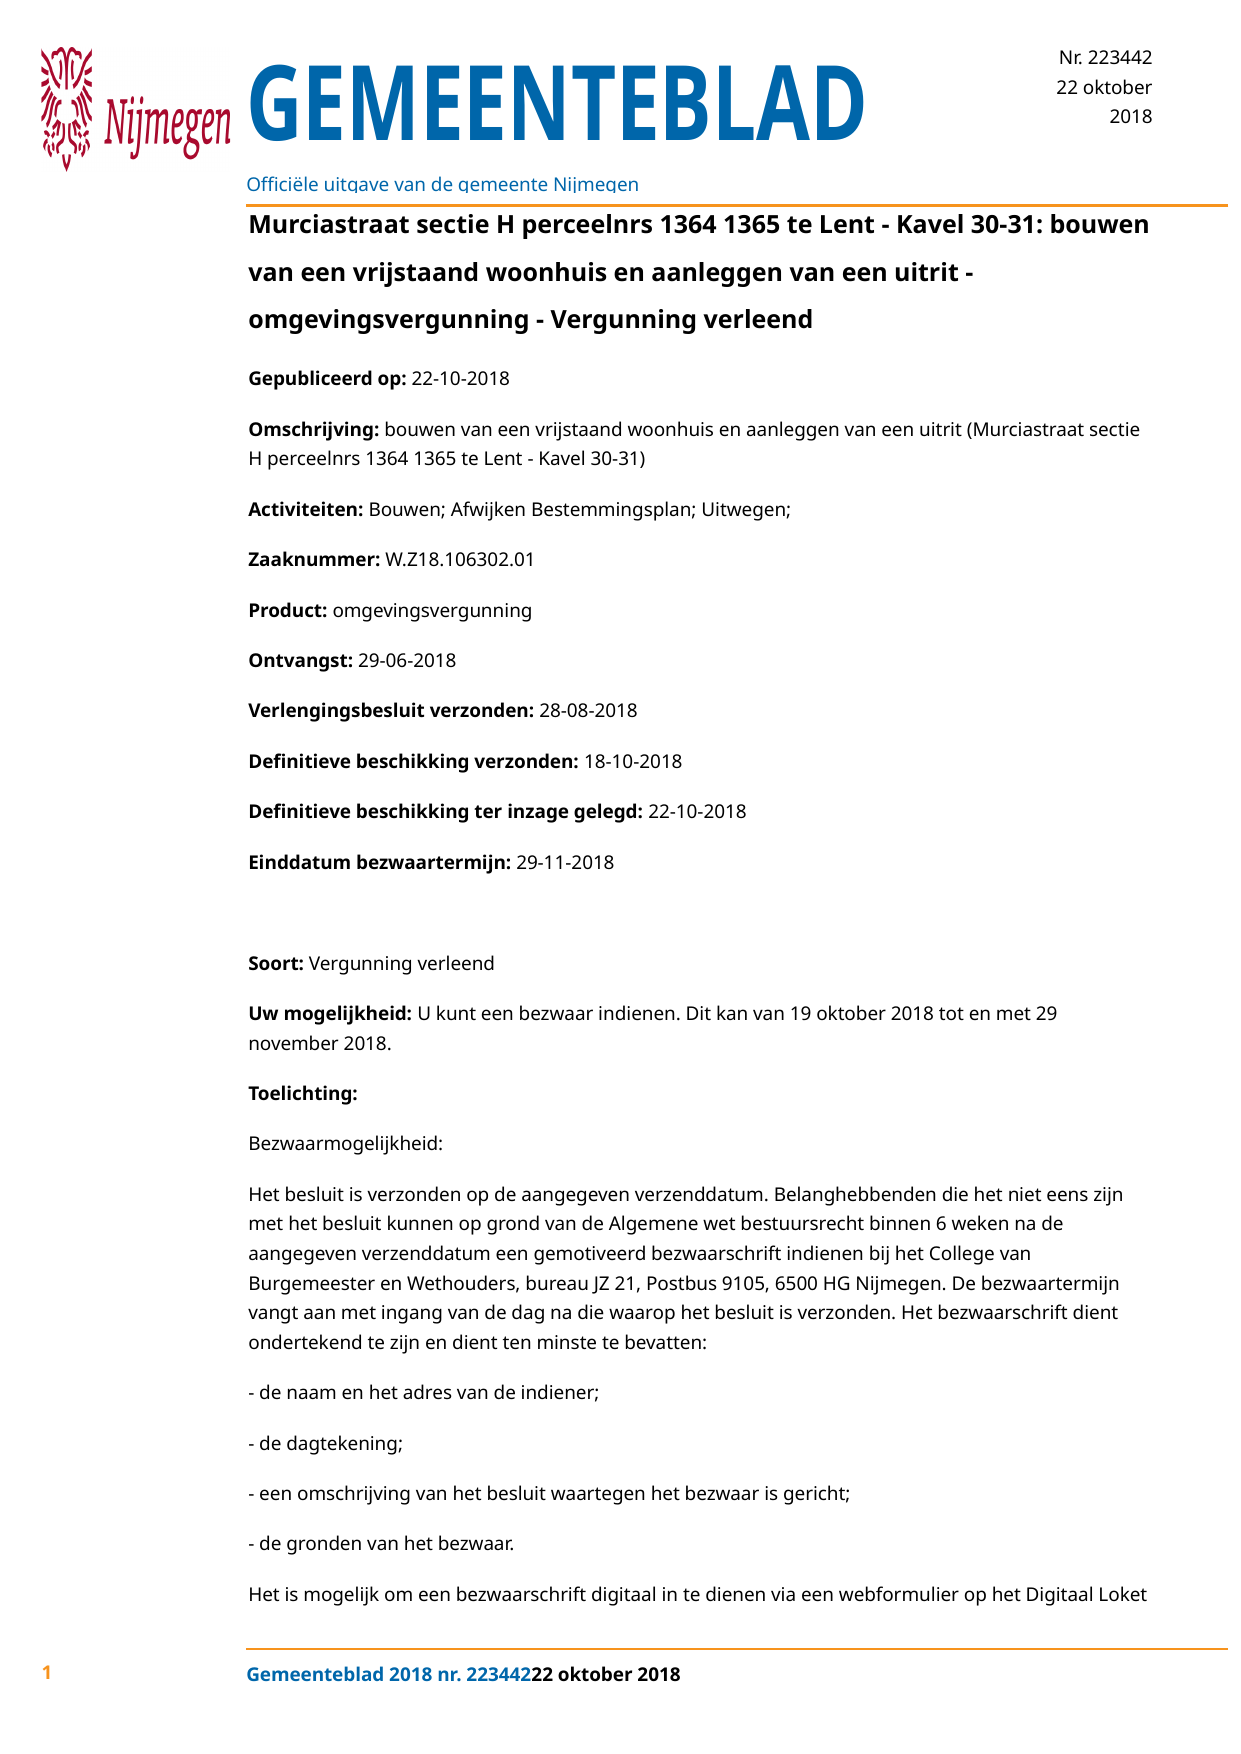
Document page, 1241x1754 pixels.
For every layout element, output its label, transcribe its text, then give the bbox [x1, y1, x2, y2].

text Gepubliceerd op: 22-10-2018 [248, 366, 1152, 391]
text Definitieve beschikking ter inzage gelegd: 22-10-2018 [248, 798, 1152, 824]
text Zaaknummer: W.Z18.106302.01 [248, 546, 1152, 572]
text Uw mogelijkheid: U kunt een bezwaar indienen. Dit kan van 19 oktober 2018 tot en met 29 november 2018. [248, 1000, 1152, 1055]
text Activiteiten: Bouwen; Afwijken Bestemmingsplan; Uitwegen; [248, 496, 1152, 522]
text - de naam en het adres van de indiener; [248, 1379, 1152, 1405]
picture [41, 47, 231, 172]
text - de gronden van het bezwaar. [248, 1531, 1152, 1556]
text Het is mogelijk om een bezwaarschrift digitaal in te dienen via een webformulier op het Digitaal Loket [248, 1581, 1152, 1607]
text Murciastraat sectie H perceelnrs 1364 1365 te Lent - Kavel 30-31: bouwen van een vrijstaand woonhuis en aanleggen van een uitrit - omgevingsvergunning - Vergunning verleend [248, 207, 1152, 336]
text Omschrijving: bouwen van een vrijstaand woonhuis en aanleggen van een uitrit (Murciastraat sectie H perceelnrs 1364 1365 te Lent - Kavel 30-31) [248, 416, 1152, 471]
text Verlengingsbesluit verzonden: 28-08-2018 [248, 698, 1152, 723]
text Ontvangst: 29-06-2018 [248, 647, 1152, 673]
text Product: omgevingsvergunning [248, 597, 1152, 622]
text Einddatum bezwaartermijn: 29-11-2018 [248, 849, 1152, 874]
text Definitieve beschikking verzonden: 18-10-2018 [248, 748, 1152, 774]
text Het besluit is verzonden op de aangegeven verzenddatum. Belanghebbenden die het niet eens zijn met het besluit kunnen op grond van de Algemene wet bestuursrecht binnen 6 weken na de aangegeven verzenddatum een gemotiveerd bezwaarschrift indienen bij het College van Burgemeester en Wethouders, bureau JZ 21, Postbus 9105, 6500 HG Nijmegen. De bezwaartermijn vangt aan met ingang van de dag na die waarop het besluit is verzonden. Het bezwaarschrift dient ondertekend te zijn en dient ten minste te bevatten: [248, 1181, 1152, 1354]
text Toelichting: [248, 1080, 1152, 1106]
text Soort: Vergunning verleend [248, 950, 1152, 975]
text - een omschrijving van het besluit waartegen het bezwaar is gericht; [248, 1480, 1152, 1506]
text Bezwaarmogelijkheid: [248, 1131, 1152, 1156]
text - de dagtekening; [248, 1430, 1152, 1455]
